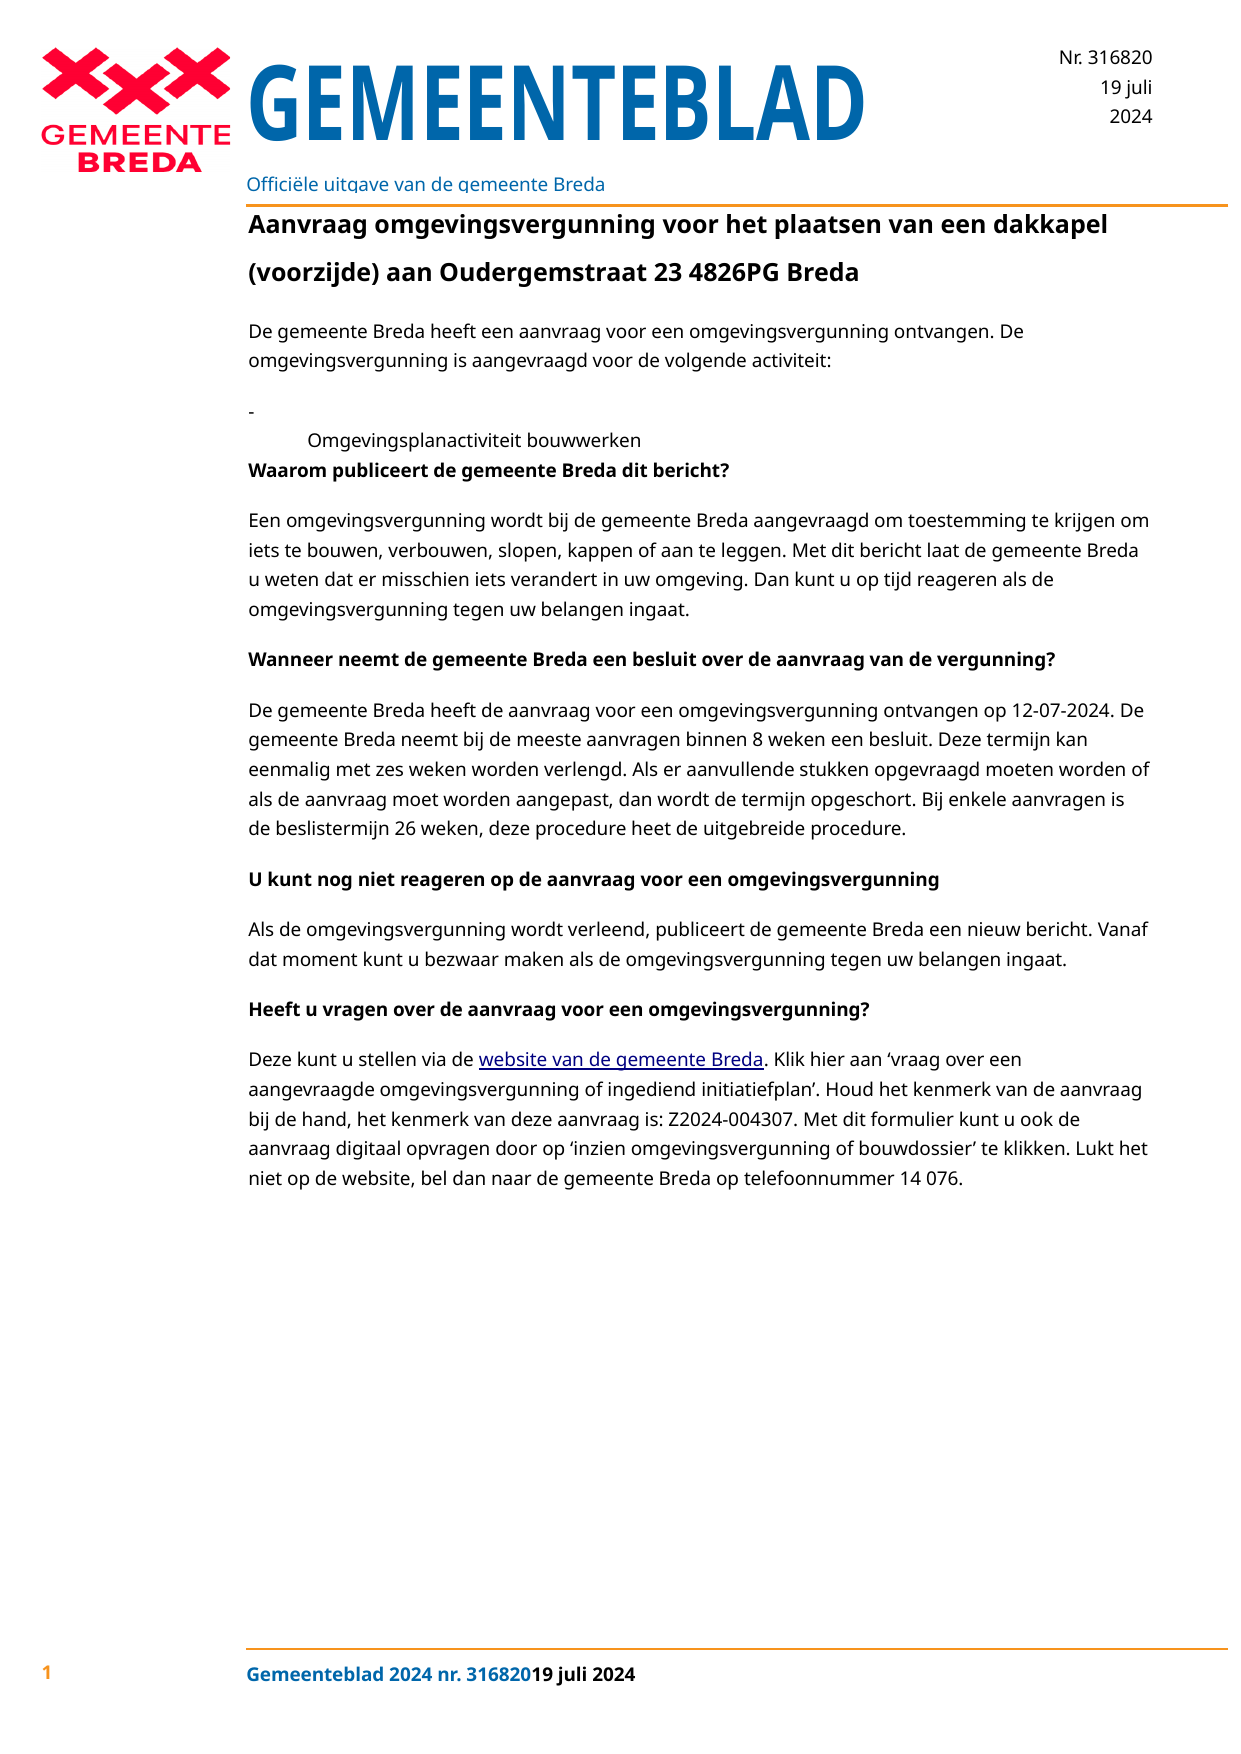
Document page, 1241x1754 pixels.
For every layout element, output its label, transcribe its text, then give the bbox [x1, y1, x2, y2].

text Een omgevingsvergunning wordt bij de gemeente Breda aangevraagd om toestemming te krijgen om iets te bouwen, verbouwen, slopen, kappen of aan te leggen. Met dit bericht laat de gemeente Breda u weten dat er misschien iets verandert in uw omgeving. Dan kunt u op tijd reageren als de omgevingsvergunning tegen uw belangen ingaat. [248, 507, 1152, 622]
picture [41, 47, 231, 172]
text Wanneer neemt de gemeente Breda een besluit over de aanvraag van de vergunning? [248, 647, 1152, 672]
text Heeft u vragen over de aanvraag voor een omgevingsvergunning? [248, 996, 1152, 1022]
text Aanvraag omgevingsvergunning voor het plaatsen van een dakkapel (voorzijde) aan Oudergemstraat 23 4826PG Breda [248, 207, 1152, 288]
text De gemeente Breda heeft de aanvraag voor een omgevingsvergunning ontvangen op 12-07-2024. De gemeente Breda neemt bij de meeste aanvragen binnen 8 weken een besluit. Deze termijn kan eenmalig met zes weken worden verlengd. Als er aanvullende stukken opgevraagd moeten worden of als de aanvraag moet worden aangepast, dan wordt de termijn opgeschort. Bij enkele aanvragen is de beslistermijn 26 weken, deze procedure heet de uitgebreide procedure. [248, 697, 1152, 841]
list Omgevingsplanactiviteit bouwwerken [248, 427, 1152, 453]
text U kunt nog niet reageren op de aanvraag voor een omgevingsvergunning [248, 866, 1152, 892]
text Deze kunt u stellen via de website van de gemeente Breda. Klik hier aan ‘vraag over een aangevraagde omgevingsvergunning of ingediend initiatiefplan’. Houd het kenmerk van de aanvraag bij de hand, het kenmerk van deze aanvraag is: Z2024-004307. Met dit formulier kunt u ook de aanvraag digitaal opvragen door op ‘inzien omgevingsvergunning of bouwdossier’ te klikken. Lukt het niet op de website, bel dan naar de gemeente Breda op telefoonnummer 14 076. [248, 1047, 1152, 1191]
text Waarom publiceert de gemeente Breda dit bericht? [248, 457, 1152, 483]
text Als de omgevingsvergunning wordt verleend, publiceert de gemeente Breda een nieuw bericht. Vanaf dat moment kunt u bezwaar maken als de omgevingsvergunning tegen uw belangen ingaat. [248, 916, 1152, 972]
text De gemeente Breda heeft een aanvraag voor een omgevingsvergunning ontvangen. De omgevingsvergunning is aangevraagd voor de volgende activiteit: [248, 318, 1152, 373]
